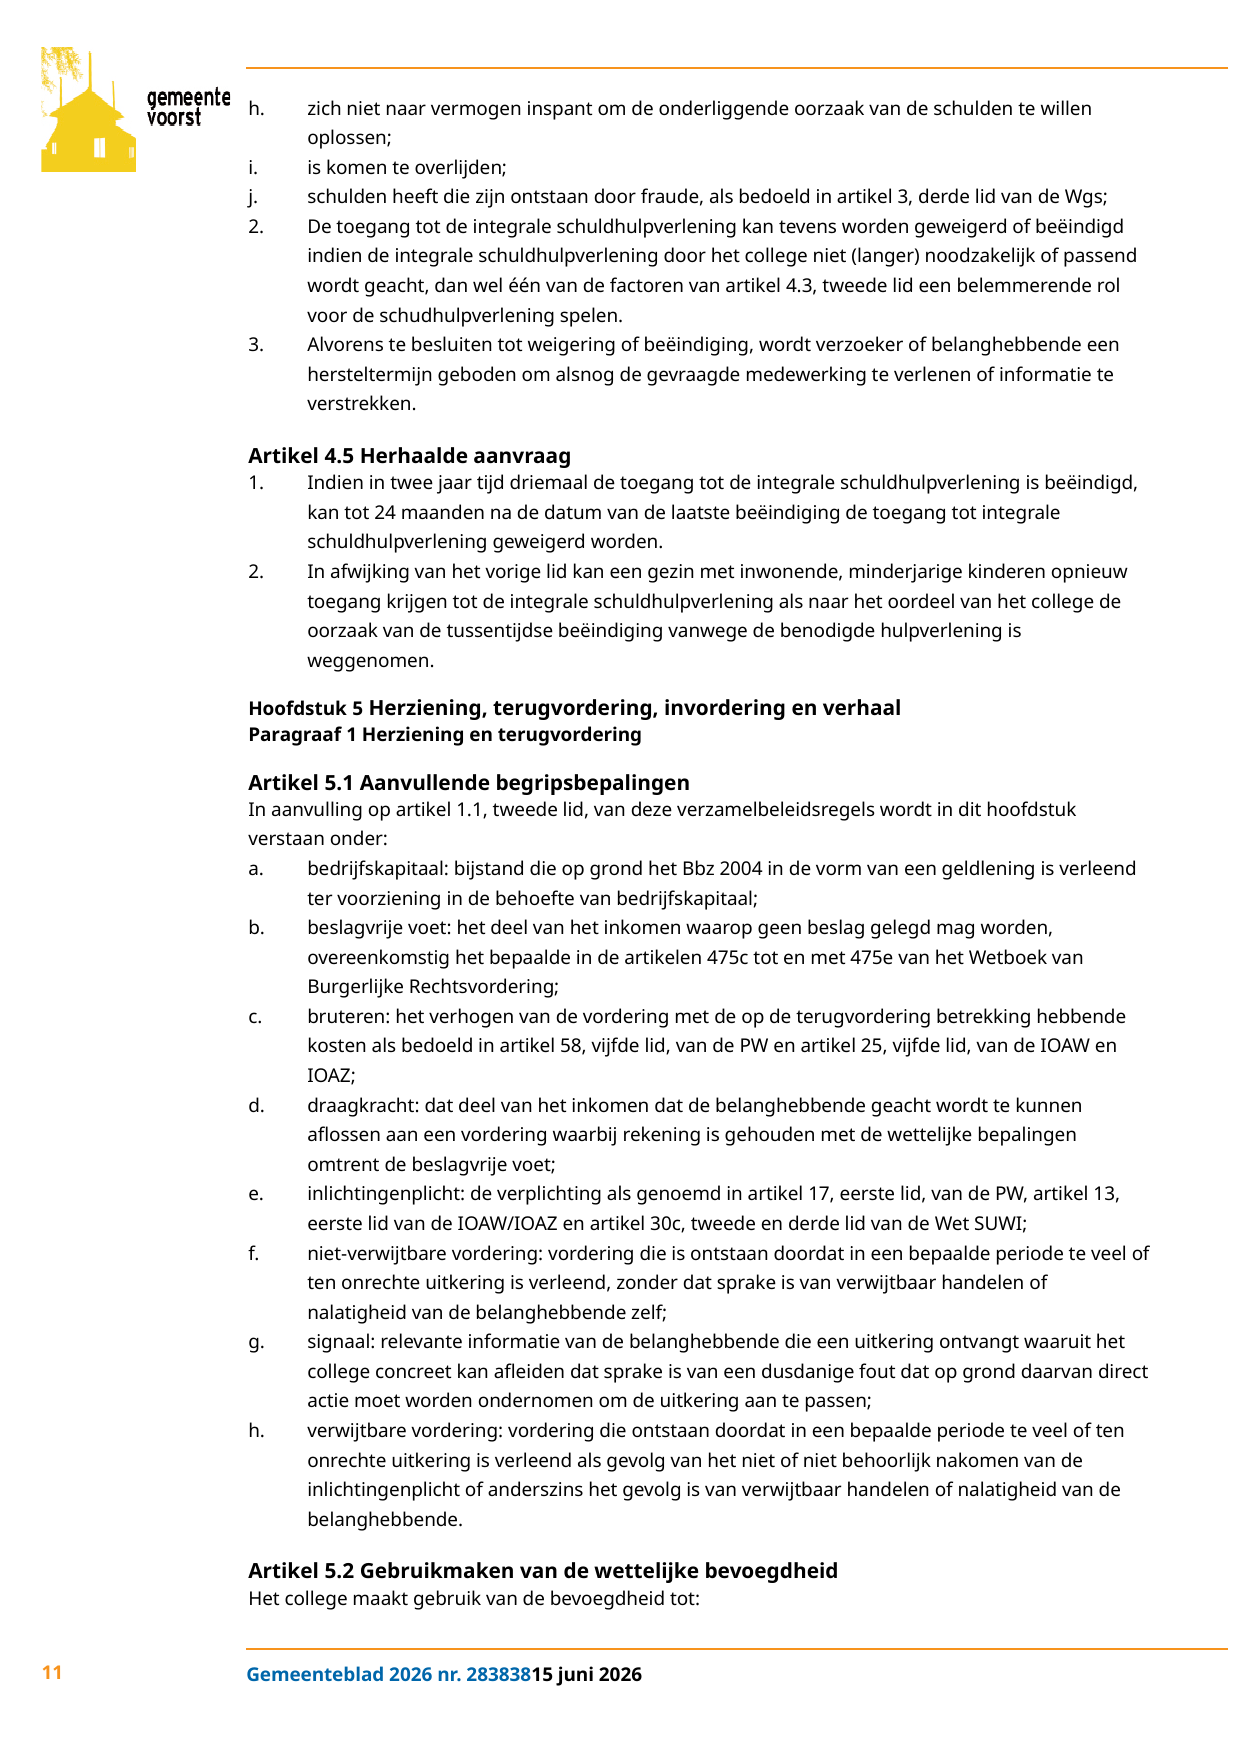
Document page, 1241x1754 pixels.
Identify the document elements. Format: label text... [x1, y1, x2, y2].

text In aanvulling op artikel 1.1, tweede lid, van deze verzamelbeleidsregels wordt in dit hoofdstuk verstaan onder: [248, 796, 1152, 851]
text Het college maakt gebruik van de bevoegdheid tot: [248, 1585, 1152, 1611]
text Artikel 4.5 Herhaalde aanvraag [248, 441, 1152, 469]
text Artikel 5.1 Aanvullende begripsbepalingen [248, 768, 1152, 796]
picture [41, 47, 231, 172]
list is komen te overlijden; [248, 154, 1152, 180]
text Hoofdstuk 5 Herziening, terugvordering, invordering en verhaal [248, 693, 1152, 721]
list In afwijking van het vorige lid kan een gezin met inwonende, minderjarige kinderen opnieuw toegang krijgen tot de integrale schuldhulpverlening als naar het oordeel van het college de oorzaak van de tussentijdse beëindiging vanwege de benodigde hulpverlening is weggenomen. [248, 558, 1152, 673]
list verwijtbare vordering: vordering die ontstaan doordat in een bepaalde periode te veel of ten onrechte uitkering is verleend als gevolg van het niet of niet behoorlijk nakomen van de inlichtingenplicht of anderszins het gevolg is van verwijtbaar handelen of nalatigheid van de belanghebbende. [248, 1417, 1152, 1532]
list bedrijfskapitaal: bijstand die op grond het Bbz 2004 in de vorm van een geldlening is verleend ter voorziening in de behoefte van bedrijfskapitaal; [248, 855, 1152, 911]
list zich niet naar vermogen inspant om de onderliggende oorzaak van de schulden te willen oplossen; [248, 95, 1152, 150]
list De toegang tot de integrale schuldhulpverlening kan tevens worden geweigerd of beëindigd indien de integrale schuldhulpverlening door het college niet (langer) noodzakelijk of passend wordt geacht, dan wel één van de factoren van artikel 4.3, tweede lid een belemmerende rol voor de schudhulpverlening spelen. [248, 213, 1152, 328]
list signaal: relevante informatie van de belanghebbende die een uitkering ontvangt waaruit het college concreet kan afleiden dat sprake is van een dusdanige fout dat op grond daarvan direct actie moet worden ondernomen om de uitkering aan te passen; [248, 1328, 1152, 1413]
list draagkracht: dat deel van het inkomen dat de belanghebbende geacht wordt te kunnen aflossen aan een vordering waarbij rekening is gehouden met de wettelijke bepalingen omtrent de beslagvrije voet; [248, 1092, 1152, 1177]
list bruteren: het verhogen van de vordering met de op de terugvordering betrekking hebbende kosten als bedoeld in artikel 58, vijfde lid, van de PW en artikel 25, vijfde lid, van de IOAW en IOAZ; [248, 1003, 1152, 1088]
text Paragraaf 1 Herziening en terugvordering [248, 721, 1152, 747]
list inlichtingenplicht: de verplichting als genoemd in artikel 17, eerste lid, van de PW, artikel 13, eerste lid van de IOAW/IOAZ en artikel 30c, tweede en derde lid van de Wet SUWI; [248, 1181, 1152, 1236]
list niet-verwijtbare vordering: vordering die is ontstaan doordat in een bepaalde periode te veel of ten onrechte uitkering is verleend, zonder dat sprake is van verwijtbaar handelen of nalatigheid van de belanghebbende zelf; [248, 1240, 1152, 1325]
list Alvorens te besluiten tot weigering of beëindiging, wordt verzoeker of belanghebbende een hersteltermijn geboden om alsnog de gevraagde medewerking te verlenen of informatie te verstrekken. [248, 331, 1152, 416]
list Indien in twee jaar tijd driemaal de toegang tot de integrale schuldhulpverlening is beëindigd, kan tot 24 maanden na de datum van de laatste beëindiging de toegang tot integrale schuldhulpverlening geweigerd worden. [248, 469, 1152, 554]
text Artikel 5.2 Gebruikmaken van de wettelijke bevoegdheid [248, 1556, 1152, 1585]
list beslagvrije voet: het deel van het inkomen waarop geen beslag gelegd mag worden, overeenkomstig het bepaalde in de artikelen 475c tot en met 475e van het Wetboek van Burgerlijke Rechtsvordering; [248, 914, 1152, 999]
list schulden heeft die zijn ontstaan door fraude, als bedoeld in artikel 3, derde lid van de Wgs; [248, 183, 1152, 209]
